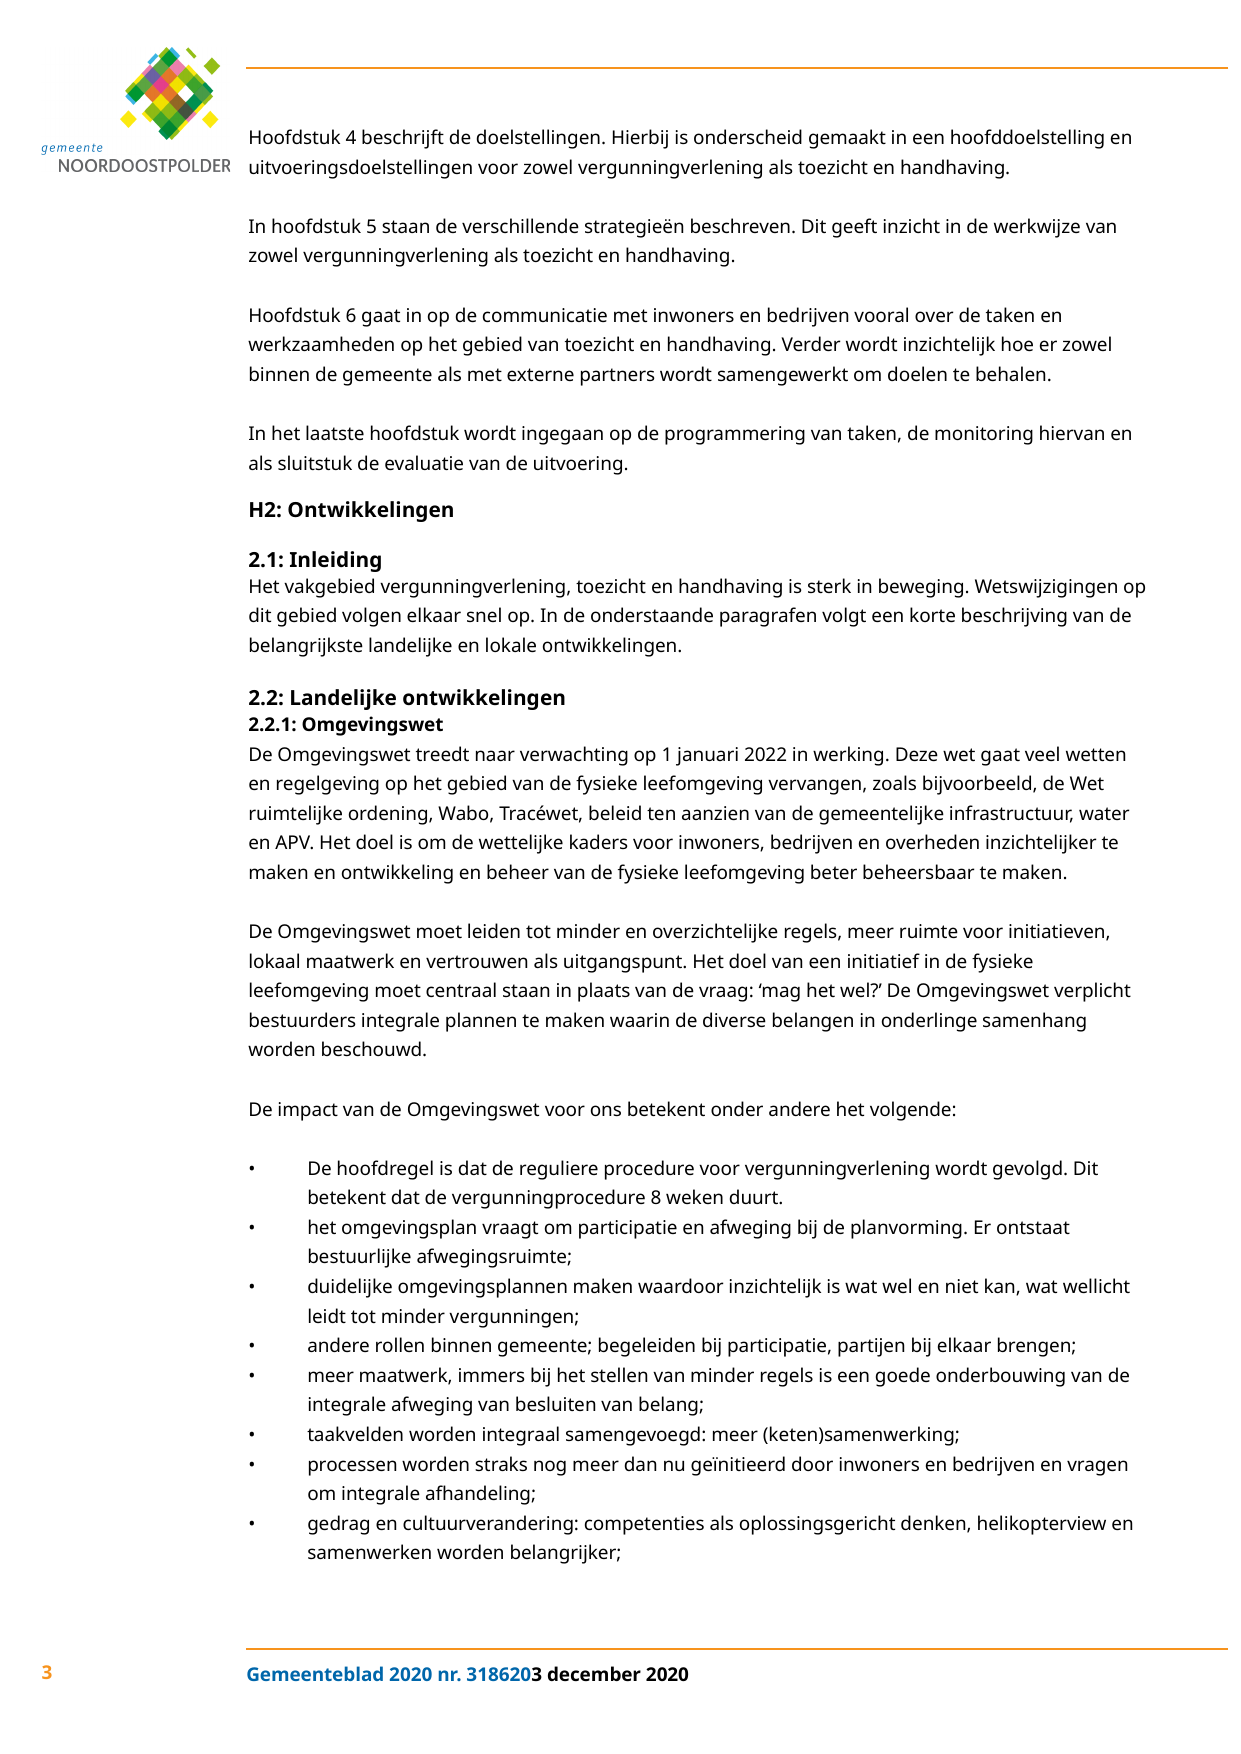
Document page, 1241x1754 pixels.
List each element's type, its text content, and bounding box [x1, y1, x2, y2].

text In hoofdstuk 5 staan de verschillende strategieën beschreven. Dit geeft inzicht in de werkwijze van zowel vergunningverlening als toezicht en handhaving. [248, 213, 1152, 268]
text Hoofdstuk 4 beschrijft de doelstellingen. Hierbij is onderscheid gemaakt in een hoofddoelstelling en uitvoeringsdoelstellingen voor zowel vergunningverlening als toezicht en handhaving. [248, 124, 1152, 180]
text Het vakgebied vergunningverlening, toezicht en handhaving is sterk in beweging. Wetswijzigingen op dit gebied volgen elkaar snel op. In de onderstaande paragrafen volgt een korte beschrijving van de belangrijkste landelijke en lokale ontwikkelingen. [248, 573, 1152, 658]
text 2.2: Landelijke ontwikkelingen [248, 683, 1152, 711]
text Hoofdstuk 6 gaat in op de communicatie met inwoners en bedrijven vooral over de taken en werkzaamheden op het gebied van toezicht en handhaving. Verder wordt inzichtelijk hoe er zowel binnen de gemeente als met externe partners wordt samengewerkt om doelen te behalen. [248, 302, 1152, 387]
text H2: Ontwikkelingen [248, 495, 1152, 524]
text 2.1: Inleiding [248, 545, 1152, 573]
picture [41, 47, 231, 172]
list meer maatwerk, immers bij het stellen van minder regels is een goede onderbouwing van de integrale afweging van besluiten van belang; [248, 1362, 1152, 1417]
text In het laatste hoofdstuk wordt ingegaan op de programmering van taken, de monitoring hiervan en als sluitstuk de evaluatie van de uitvoering. [248, 420, 1152, 476]
list gedrag en cultuurverandering: competenties als oplossingsgericht denken, helikopterview en samenwerken worden belangrijker; [248, 1510, 1152, 1565]
list het omgevingsplan vraagt om participatie en afweging bij de planvorming. Er ontstaat bestuurlijke afwegingsruimte; [248, 1214, 1152, 1269]
text 2.2.1: Omgevingswet [248, 711, 1152, 737]
list duidelijke omgevingsplannen maken waardoor inzichtelijk is wat wel en niet kan, wat wellicht leidt tot minder vergunningen; [248, 1273, 1152, 1328]
list taakvelden worden integraal samengevoegd: meer (keten)samenwerking; [248, 1421, 1152, 1447]
list andere rollen binnen gemeente; begeleiden bij participatie, partijen bij elkaar brengen; [248, 1332, 1152, 1358]
text De Omgevingswet treedt naar verwachting op 1 januari 2022 in werking. Deze wet gaat veel wetten en regelgeving op het gebied van de fysieke leefomgeving vervangen, zoals bijvoorbeeld, de Wet ruimtelijke ordening, Wabo, Tracéwet, beleid ten aanzien van de gemeentelijke infrastructuur, water en APV. Het doel is om de wettelijke kaders voor inwoners, bedrijven en overheden inzichtelijker te maken en ontwikkeling en beheer van de fysieke leefomgeving beter beheersbaar te maken. [248, 741, 1152, 885]
text De Omgevingswet moet leiden tot minder en overzichtelijke regels, meer ruimte voor initiatieven, lokaal maatwerk en vertrouwen als uitgangspunt. Het doel van een initiatief in de fysieke leefomgeving moet centraal staan in plaats van de vraag: ‘mag het wel?’ De Omgevingswet verplicht bestuurders integrale plannen te maken waarin de diverse belangen in onderlinge samenhang worden beschouwd. [248, 918, 1152, 1062]
list De hoofdregel is dat de reguliere procedure voor vergunningverlening wordt gevolgd. Dit betekent dat de vergunningprocedure 8 weken duurt. [248, 1155, 1152, 1210]
text De impact van de Omgevingswet voor ons betekent onder andere het volgende: [248, 1096, 1152, 1121]
list processen worden straks nog meer dan nu geïnitieerd door inwoners en bedrijven en vragen om integrale afhandeling; [248, 1451, 1152, 1506]
